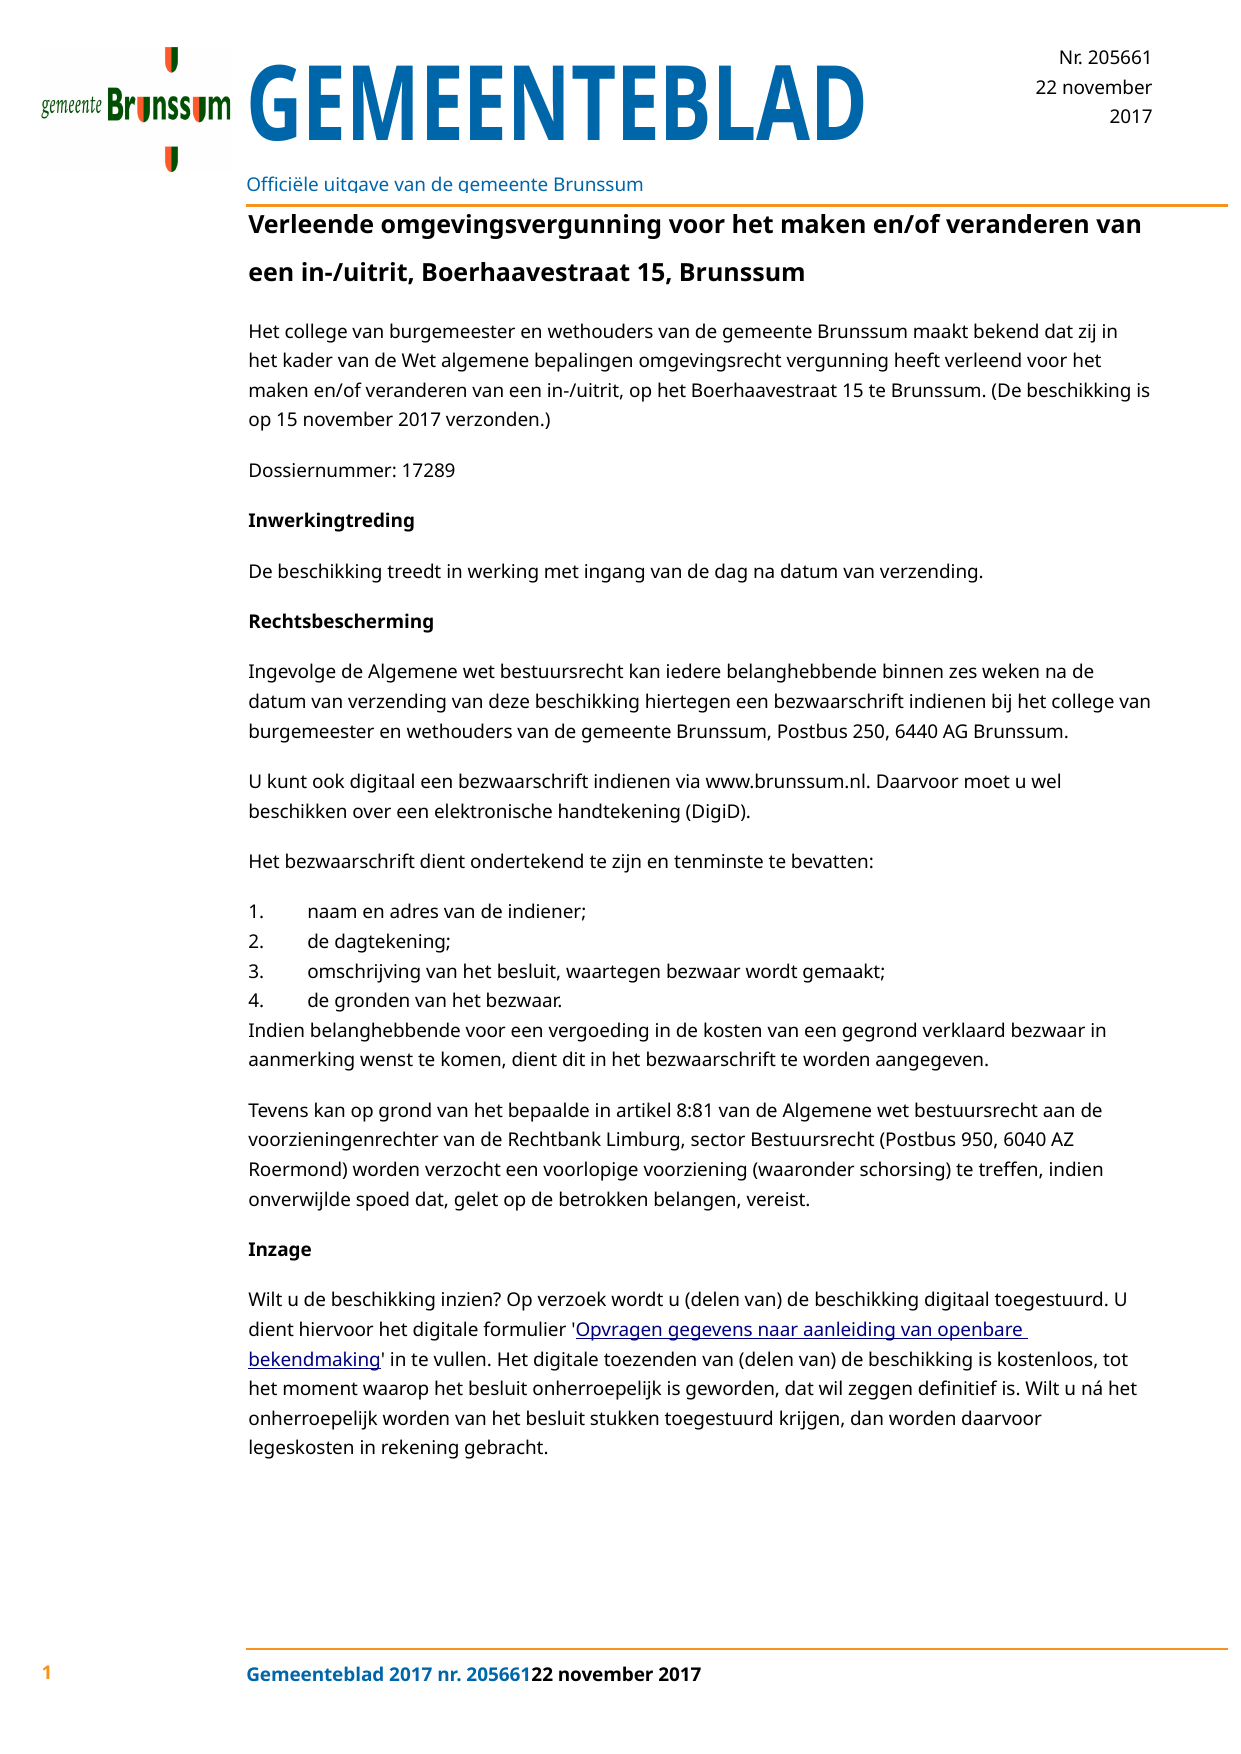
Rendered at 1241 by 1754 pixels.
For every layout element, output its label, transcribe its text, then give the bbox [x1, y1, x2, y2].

list de gronden van het bezwaar. [248, 987, 1152, 1013]
text Het bezwaarschrift dient ondertekend te zijn en tenminste te bevatten: [248, 848, 1152, 874]
text Rechtsbescherming [248, 608, 1152, 634]
list omschrijving van het besluit, waartegen bezwaar wordt gemaakt; [248, 958, 1152, 984]
text Dossiernummer: 17289 [248, 457, 1152, 483]
text Ingevolge de Algemene wet bestuursrecht kan iedere belanghebbende binnen zes weken na de datum van verzending van deze beschikking hiertegen een bezwaarschrift indienen bij het college van burgemeester en wethouders van de gemeente Brunssum, Postbus 250, 6440 AG Brunssum. [248, 659, 1152, 744]
text Inzage [248, 1236, 1152, 1262]
text U kunt ook digitaal een bezwaarschrift indienen via www.brunssum.nl. Daarvoor moet u wel beschikken over een elektronische handtekening (DigiD). [248, 768, 1152, 824]
text De beschikking treedt in werking met ingang van de dag na datum van verzending. [248, 558, 1152, 584]
text Indien belanghebbende voor een vergoeding in de kosten van een gegrond verklaard bezwaar in aanmerking wenst te komen, dient dit in het bezwaarschrift te worden aangegeven. [248, 1017, 1152, 1072]
list naam en adres van de indiener; [248, 899, 1152, 924]
text Verleende omgevingsvergunning voor het maken en/of veranderen van een in-/uitrit, Boerhaavestraat 15, Brunssum [248, 207, 1152, 288]
text Tevens kan op grond van het bepaalde in artikel 8:81 van de Algemene wet bestuursrecht aan de voorzieningenrechter van de Rechtbank Limburg, sector Bestuursrecht (Postbus 950, 6040 AZ Roermond) worden verzocht een voorlopige voorziening (waaronder schorsing) te treffen, indien onverwijlde spoed dat, gelet op de betrokken belangen, vereist. [248, 1097, 1152, 1212]
text Het college van burgemeester en wethouders van de gemeente Brunssum maakt bekend dat zij in het kader van de Wet algemene bepalingen omgevingsrecht vergunning heeft verleend voor het maken en/of veranderen van een in-/uitrit, op het Boerhaavestraat 15 te Brunssum. (De beschikking is op 15 november 2017 verzonden.) [248, 318, 1152, 432]
text Inwerkingtreding [248, 507, 1152, 533]
picture [41, 47, 231, 172]
text Wilt u de beschikking inzien? Op verzoek wordt u (delen van) de beschikking digitaal toegestuurd. U dient hiervoor het digitale formulier 'Opvragen gegevens naar aanleiding van openbare bekendmaking' in te vullen. Het digitale toezenden van (delen van) de beschikking is kostenloos, tot het moment waarop het besluit onherroepelijk is geworden, dat wil zeggen definitief is. Wilt u ná het onherroepelijk worden van het besluit stukken toegestuurd krijgen, dan worden daarvoor legeskosten in rekening gebracht. [248, 1287, 1152, 1460]
list de dagtekening; [248, 928, 1152, 954]
